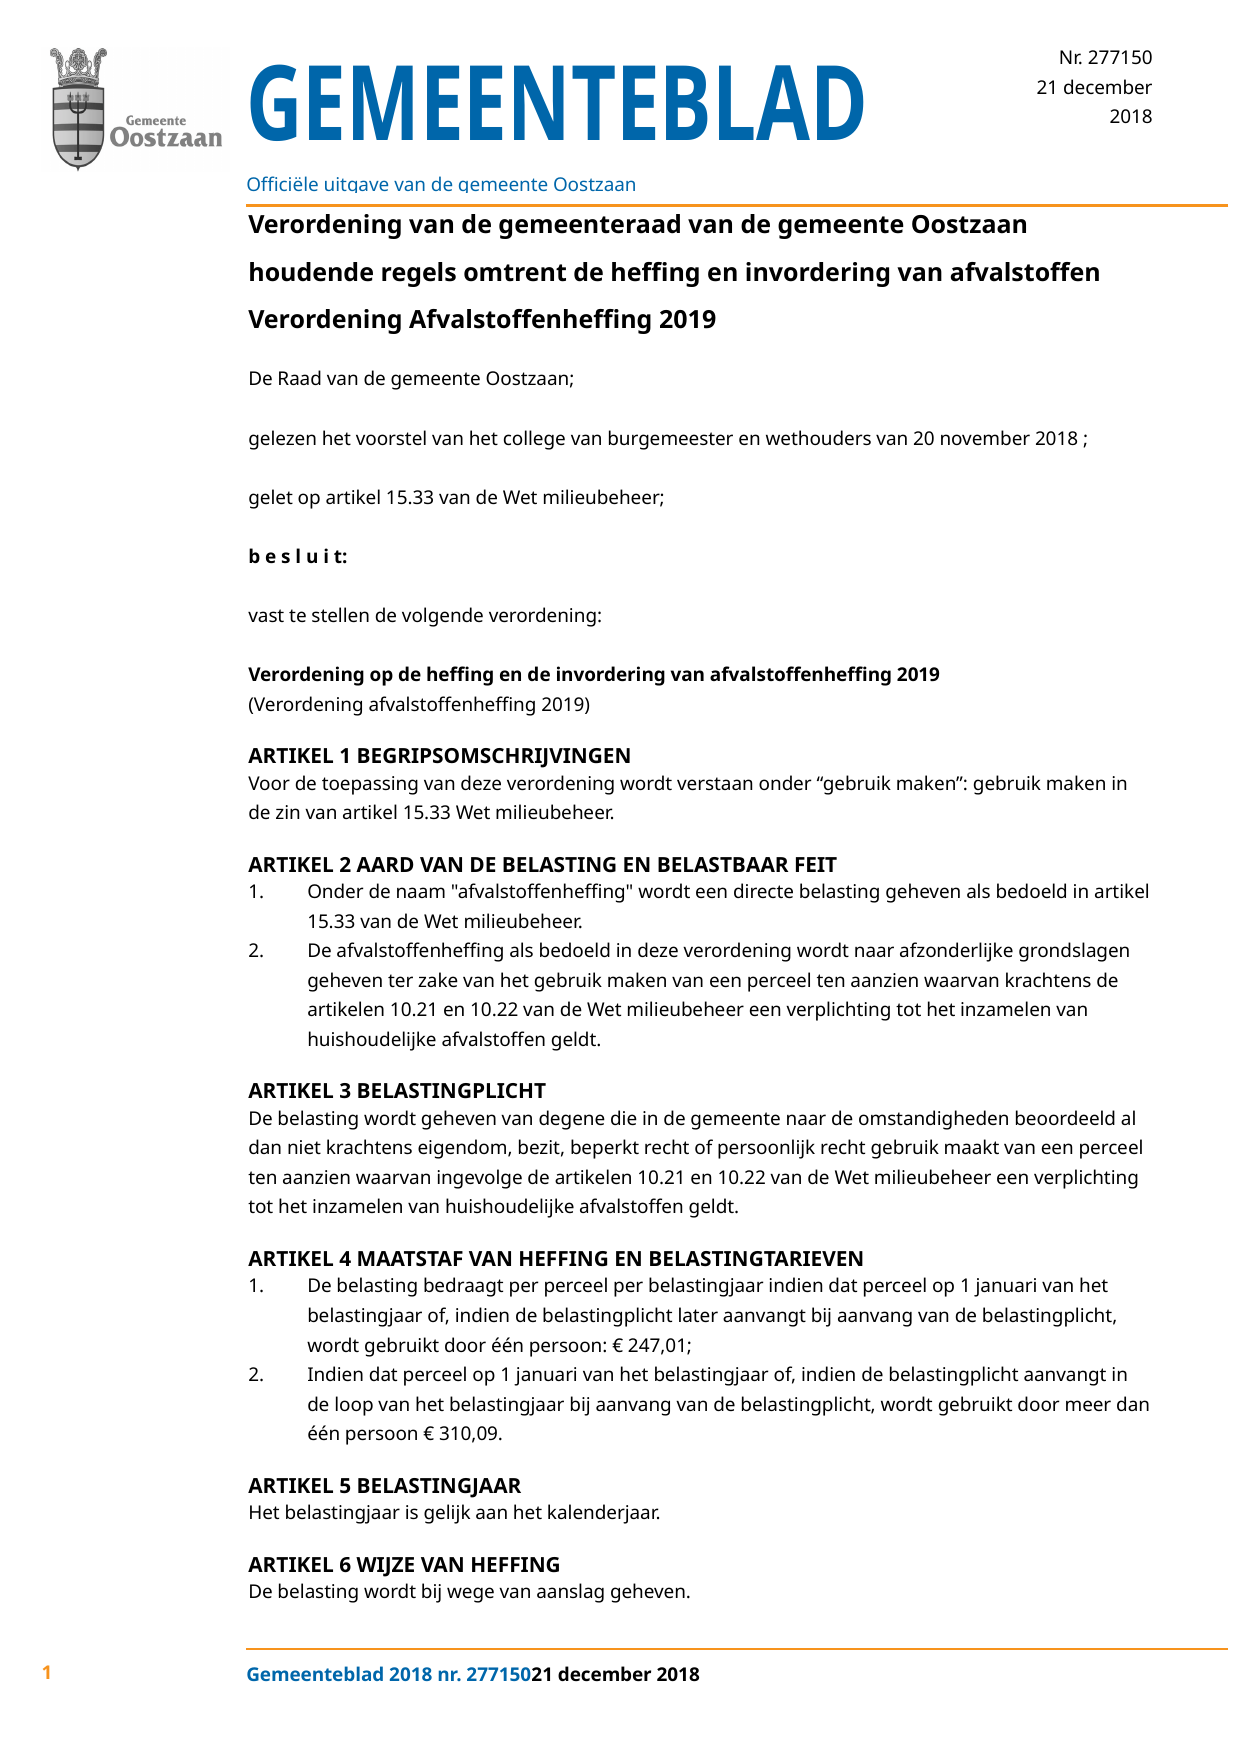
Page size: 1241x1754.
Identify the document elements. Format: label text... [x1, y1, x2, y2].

text ARTIKEL 2 AARD VAN DE BELASTING EN BELASTBAAR FEIT [248, 850, 1152, 878]
list Indien dat perceel op 1 januari van het belastingjaar of, indien de belastingplicht aanvangt in de loop van het belastingjaar bij aanvang van de belastingplicht, wordt gebruikt door meer dan één persoon € 310,09. [248, 1361, 1152, 1446]
text De Raad van de gemeente Oostzaan; [248, 366, 1152, 391]
text vast te stellen de volgende verordening: [248, 602, 1152, 628]
text (Verordening afvalstoffenheffing 2019) [248, 691, 1152, 717]
text De belasting wordt geheven van degene die in de gemeente naar de omstandigheden beoordeeld al dan niet krachtens eigendom, bezit, beperkt recht of persoonlijk recht gebruik maakt van een perceel ten aanzien waarvan ingevolge de artikelen 10.21 en 10.22 van de Wet milieubeheer een verplichting tot het inzamelen van huishoudelijke afvalstoffen geldt. [248, 1105, 1152, 1219]
text gelezen het voorstel van het college van burgemeester en wethouders van 20 november 2018 ; [248, 425, 1152, 450]
text Verordening van de gemeenteraad van de gemeente Oostzaan houdende regels omtrent de heffing en invordering van afvalstoffen Verordening Afvalstoffenheffing 2019 [248, 207, 1152, 336]
text ARTIKEL 5 BELASTINGJAAR [248, 1471, 1152, 1499]
text Voor de toepassing van deze verordening wordt verstaan onder “gebruik maken”: gebruik maken in de zin van artikel 15.33 Wet milieubeheer. [248, 770, 1152, 825]
text ARTIKEL 4 MAATSTAF VAN HEFFING EN BELASTINGTARIEVEN [248, 1244, 1152, 1273]
list Onder de naam "afvalstoffenheffing" wordt een directe belasting geheven als bedoeld in artikel 15.33 van de Wet milieubeheer. [248, 878, 1152, 933]
list De belasting bedraagt per perceel per belastingjaar indien dat perceel op 1 januari van het belastingjaar of, indien de belastingplicht later aanvangt bij aanvang van de belastingplicht, wordt gebruikt door één persoon: € 247,01; [248, 1273, 1152, 1357]
text Verordening op de heffing en de invordering van afvalstoffenheffing 2019 [248, 661, 1152, 687]
text b e s l u i t: [248, 543, 1152, 569]
text ARTIKEL 3 BELASTINGPLICHT [248, 1077, 1152, 1105]
text gelet op artikel 15.33 van de Wet milieubeheer; [248, 484, 1152, 509]
text Het belastingjaar is gelijk aan het kalenderjaar. [248, 1499, 1152, 1525]
text De belasting wordt bij wege van aanslag geheven. [248, 1578, 1152, 1604]
list De afvalstoffenheffing als bedoeld in deze verordening wordt naar afzonderlijke grondslagen geheven ter zake van het gebruik maken van een perceel ten aanzien waarvan krachtens de artikelen 10.21 en 10.22 van de Wet milieubeheer een verplichting tot het inzamelen van huishoudelijke afvalstoffen geldt. [248, 937, 1152, 1052]
text ARTIKEL 6 WIJZE VAN HEFFING [248, 1550, 1152, 1578]
text ARTIKEL 1 BEGRIPSOMSCHRIJVINGEN [248, 741, 1152, 770]
picture [41, 47, 231, 172]
